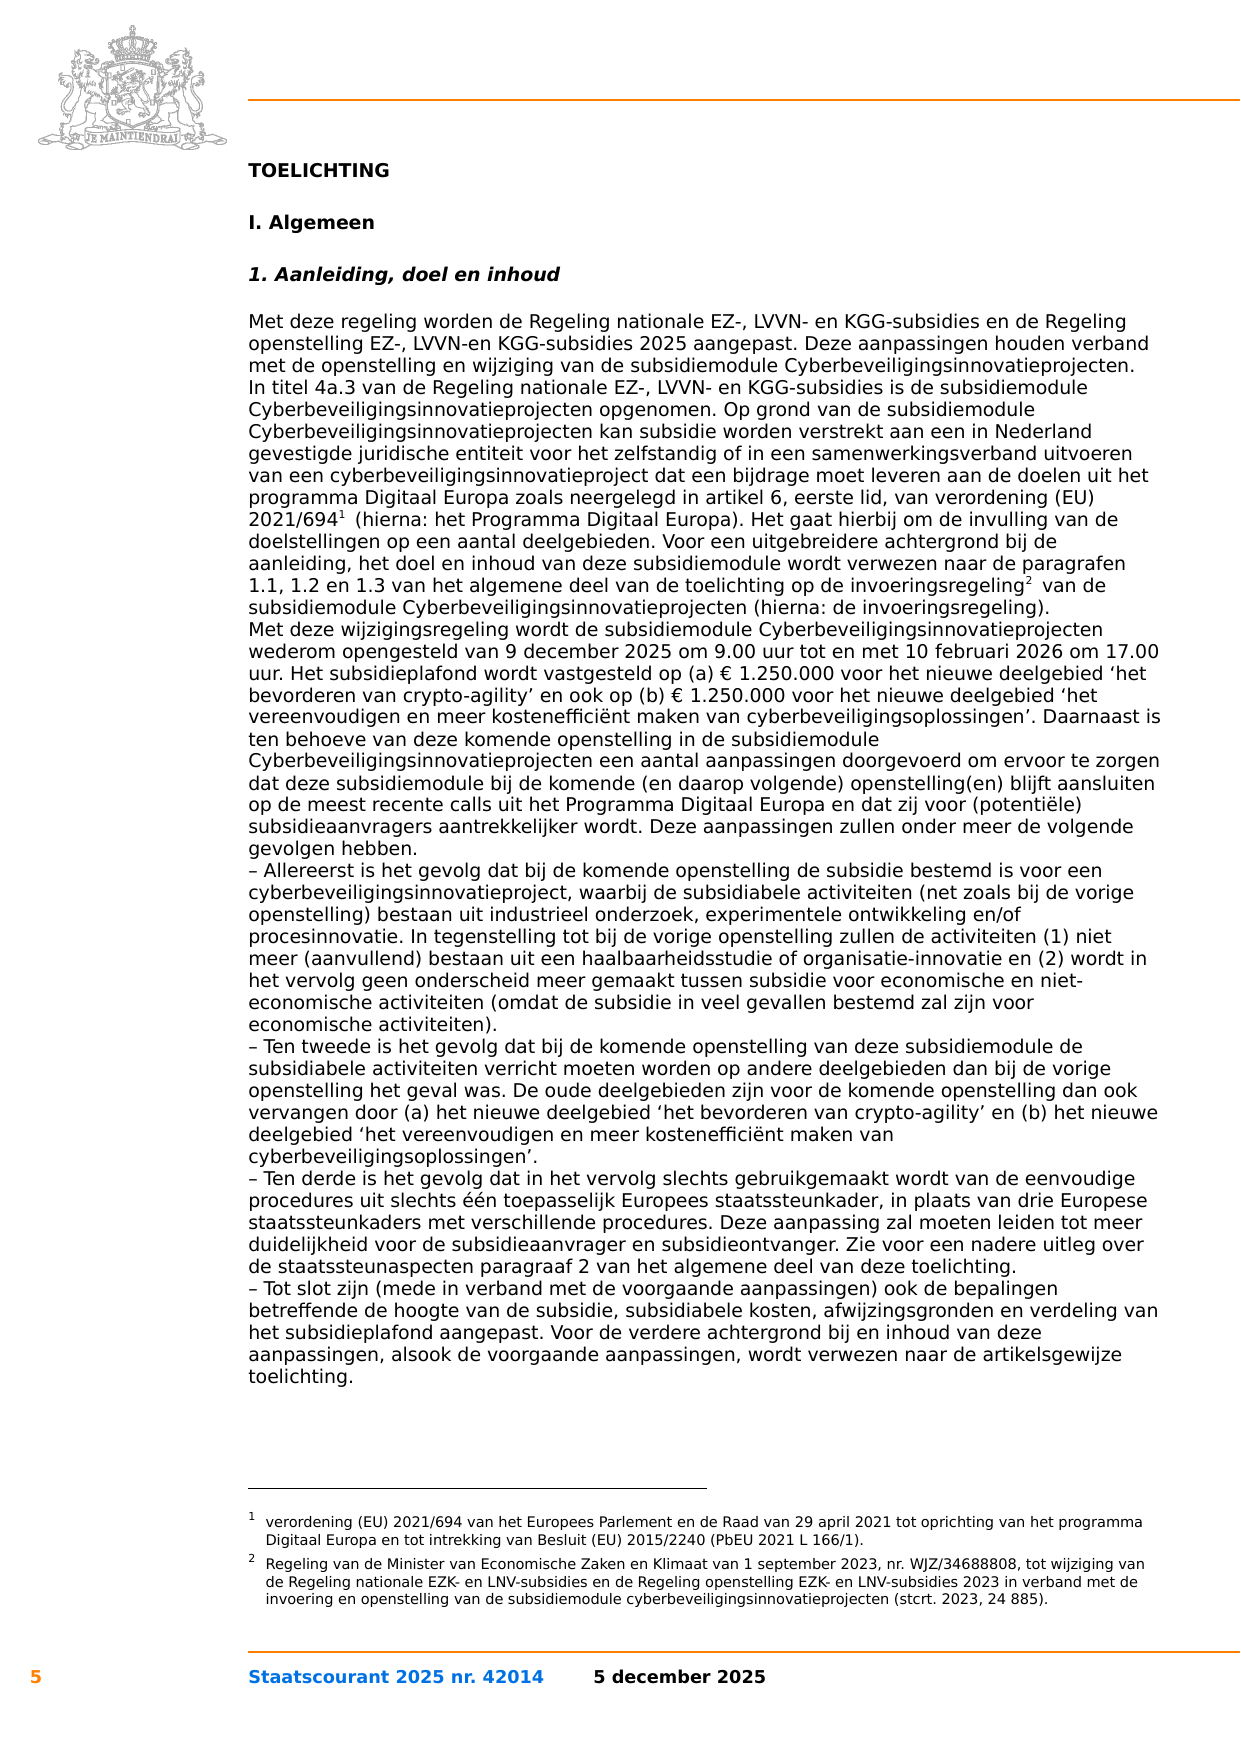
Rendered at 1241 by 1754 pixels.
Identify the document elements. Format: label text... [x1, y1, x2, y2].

text – Tot slot zijn (mede in verband met de voorgaande aanpassingen) ook de bepalingen betreffende de hoogte van de subsidie, subsidiabele kosten, afwijzingsgronden en verdeling van het subsidieplafond aangepast. Voor de verdere achtergrond bij en inhoud van deze aanpassingen, alsook de voorgaande aanpassingen, wordt verwezen naar de artikelsgewijze toelichting. [248, 1278, 1163, 1388]
text In titel 4a.3 van de Regeling nationale EZ-, LVVN- en KGG-subsidies is de subsidiemodule Cyberbeveiligingsinnovatieprojecten opgenomen. Op grond van de subsidiemodule Cyberbeveiligingsinnovatieprojecten kan subsidie worden verstrekt aan een in Nederland gevestigde juridische entiteit voor het zelfstandig of in een samenwerkingsverband uitvoeren van een cyberbeveiligingsinnovatieproject dat een bijdrage moet leveren aan de doelen uit het programma Digitaal Europa zoals neergelegd in artikel 6, eerste lid, van verordening (EU) 2021/694 (hierna: het Programma Digitaal Europa). Het gaat hierbij om de invulling van de doelstellingen op een aantal deelgebieden. Voor een uitgebreidere achtergrond bij de aanleiding, het doel en inhoud van deze subsidiemodule wordt verwezen naar de paragrafen 1.1, 1.2 en 1.3 van het algemene deel van de toelichting op de invoeringsregeling van de subsidiemodule Cyberbeveiligingsinnovatieprojecten (hierna: de invoeringsregeling). [248, 377, 1163, 618]
text Met deze wijzigingsregeling wordt de subsidiemodule Cyberbeveiligingsinnovatieprojecten wederom opengesteld van 9 december 2025 om 9.00 uur tot en met 10 februari 2026 om 17.00 uur. Het subsidieplafond wordt vastgesteld op (a) € 1.250.000 voor het nieuwe deelgebied ‘het bevorderen van crypto-agility’ en ook op (b) € 1.250.000 voor het nieuwe deelgebied ‘het vereenvoudigen en meer kostenefficiënt maken van cyberbeveiligingsoplossingen’. Daarnaast is ten behoeve van deze komende openstelling in de subsidiemodule Cyberbeveiligingsinnovatieprojecten een aantal aanpassingen doorgevoerd om ervoor te zorgen dat deze subsidiemodule bij de komende (en daarop volgende) openstelling(en) blijft aansluiten op de meest recente calls uit het Programma Digitaal Europa en dat zij voor (potentiële) subsidieaanvragers aantrekkelijker wordt. Deze aanpassingen zullen onder meer de volgende gevolgen hebben. [248, 618, 1163, 860]
text Met deze regeling worden de Regeling nationale EZ-, LVVN- en KGG-subsidies en de Regeling openstelling EZ-, LVVN-en KGG-subsidies 2025 aangepast. Deze aanpassingen houden verband met de openstelling en wijziging van de subsidiemodule Cyberbeveiligingsinnovatieprojecten. [248, 311, 1163, 377]
text – Ten derde is het gevolg dat in het vervolg slechts gebruikgemaakt wordt van de eenvoudige procedures uit slechts één toepasselijk Europees staatssteunkader, in plaats van drie Europese staatssteunkaders met verschillende procedures. Deze aanpassing zal moeten leiden tot meer duidelijkheid voor de subsidieaanvrager en subsidieontvanger. Zie voor een nadere uitleg over de staatssteunaspecten paragraaf 2 van het algemene deel van deze toelichting. [248, 1168, 1163, 1278]
text Regeling van de Minister van Economische Zaken en Klimaat van 1 september 2023, nr. WJZ/34688808, tot wijziging van de Regeling nationale EZK- en LNV-subsidies en de Regeling openstelling EZK- en LNV-subsidies 2023 in verband met de invoering en openstelling van de subsidiemodule cyberbeveiligingsinnovatieprojecten (stcrt. 2023, 24 885). [248, 1552, 1163, 1608]
text verordening (EU) 2021/694 van het Europees Parlement en de Raad van 29 april 2021 tot oprichting van het programma Digitaal Europa en tot intrekking van Besluit (EU) 2015/2240 (PbEU 2021 L 166/1). [248, 1510, 1163, 1549]
text – Ten tweede is het gevolg dat bij de komende openstelling van deze subsidiemodule de subsidiabele activiteiten verricht moeten worden op andere deelgebieden dan bij de vorige openstelling het geval was. De oude deelgebieden zijn voor de komende openstelling dan ook vervangen door (a) het nieuwe deelgebied ‘het bevorderen van crypto-agility’ en (b) het nieuwe deelgebied ‘het vereenvoudigen en meer kostenefficiënt maken van cyberbeveiligingsoplossingen’. [248, 1036, 1163, 1168]
text – Allereerst is het gevolg dat bij de komende openstelling de subsidie bestemd is voor een cyberbeveiligingsinnovatieproject, waarbij de subsidiabele activiteiten (net zoals bij de vorige openstelling) bestaan uit industrieel onderzoek, experimentele ontwikkeling en/of procesinnovatie. In tegenstelling tot bij de vorige openstelling zullen de activiteiten (1) niet meer (aanvullend) bestaan uit een haalbaarheidsstudie of organisatie-innovatie en (2) wordt in het vervolg geen onderscheid meer gemaakt tussen subsidie voor economische en niet-economische activiteiten (omdat de subsidie in veel gevallen bestemd zal zijn voor economische activiteiten). [248, 860, 1163, 1036]
subtitle 1. Aanleiding, doel en inhoud [248, 264, 1163, 286]
subtitle I. Algemeen [248, 212, 1163, 234]
picture [38, 25, 227, 150]
subtitle TOELICHTING [248, 160, 1163, 182]
